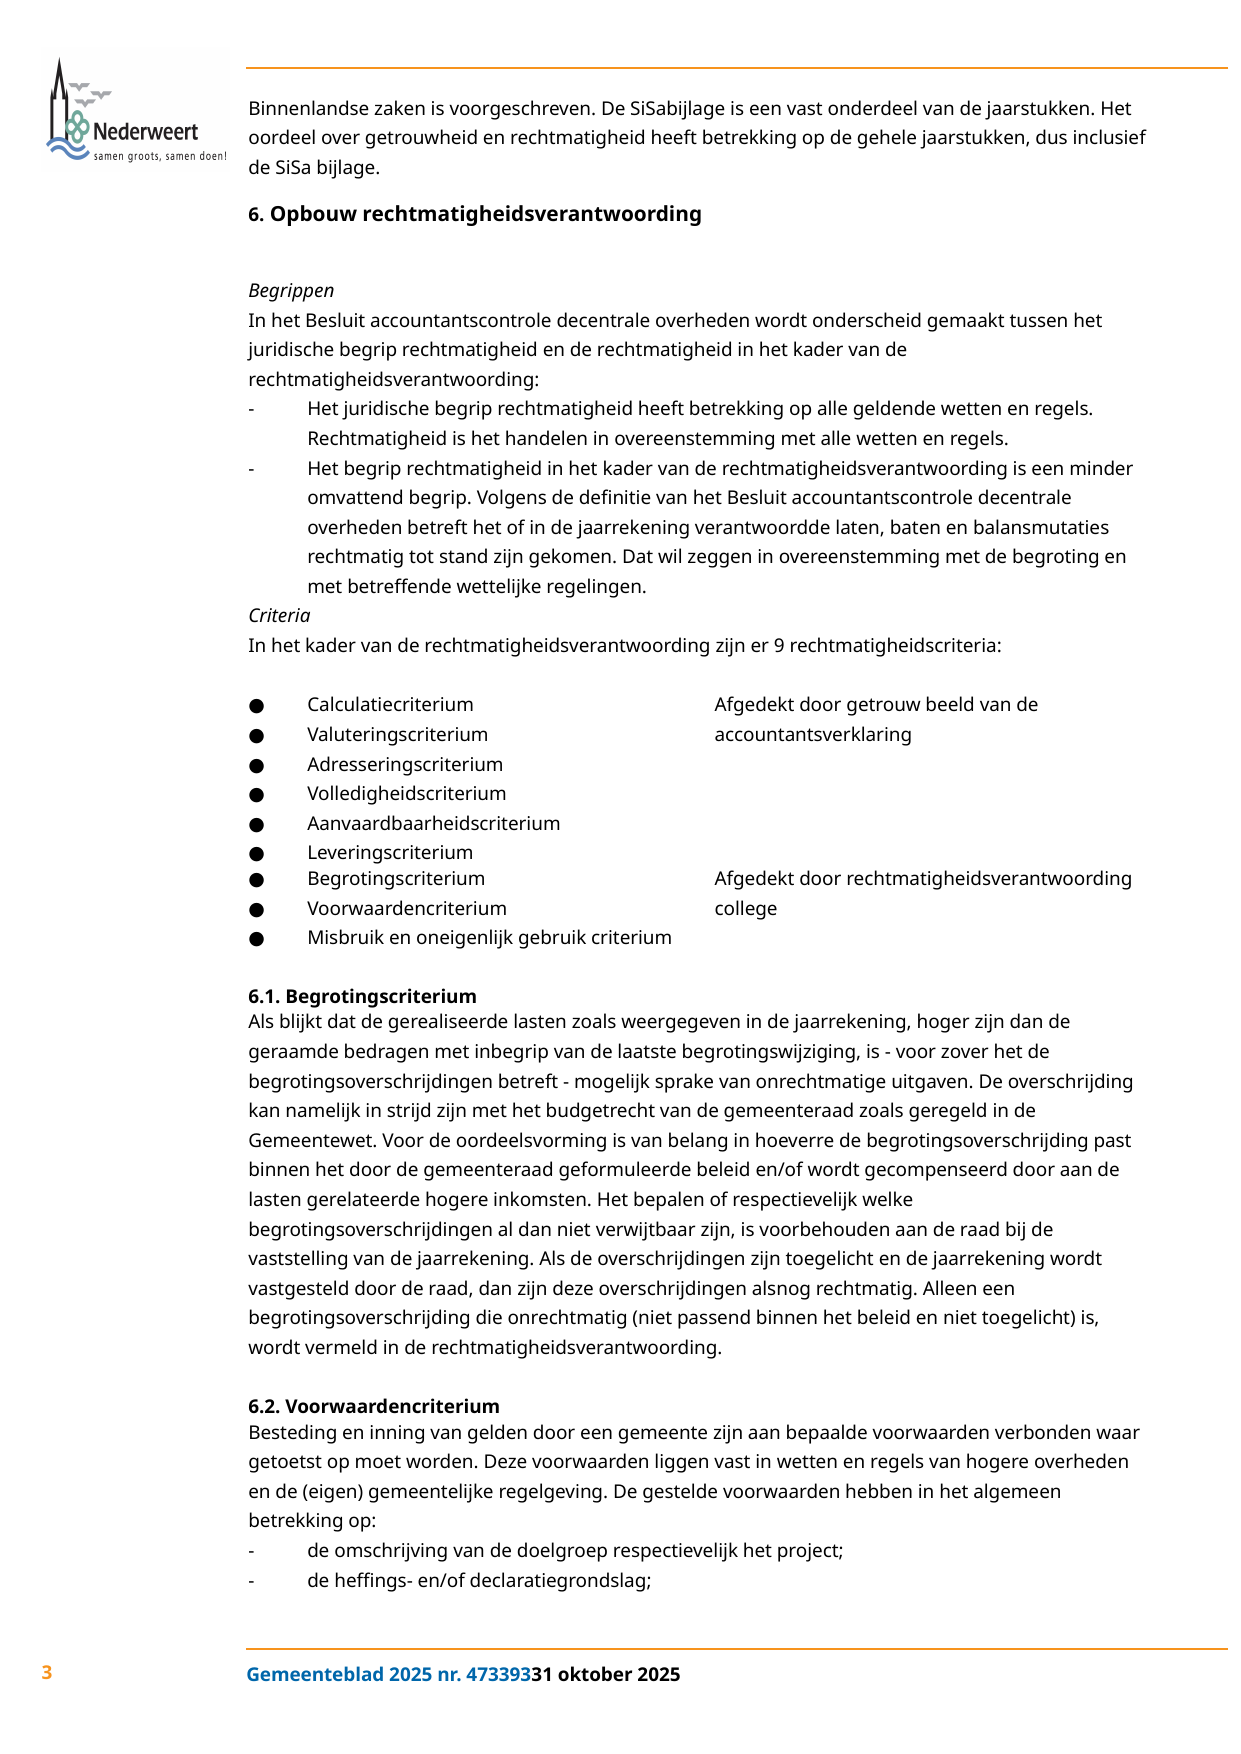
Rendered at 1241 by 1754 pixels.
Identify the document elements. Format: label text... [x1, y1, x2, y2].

list de omschrijving van de doelgroep respectievelijk het project; [248, 1537, 1152, 1563]
list Het begrip rechtmatigheid in het kader van de rechtmatigheidsverantwoording is een minder omvattend begrip. Volgens de definitie van het Besluit accountantscontrole decentrale overheden betreft het of in de jaarrekening verantwoordde laten, baten en balansmutaties rechtmatig tot stand zijn gekomen. Dat wil zeggen in overeenstemming met de begroting en met betreffende wettelijke regelingen. [248, 455, 1152, 599]
text In het kader van de rechtmatigheidsverantwoording zijn er 9 rechtmatigheidscriteria: [248, 632, 1152, 658]
text Binnenlandse zaken is voorgeschreven. De SiSabijlage is een vast onderdeel van de jaarstukken. Het oordeel over getrouwheid en rechtmatigheid heeft betrekking op de gehele jaarstukken, dus inclusief de SiSa bijlage. [248, 95, 1152, 180]
text begrotingsoverschrijdingen betreft - mogelijk sprake van onrechtmatige uitgaven. De overschrijding kan namelijk in strijd zijn met het budgetrecht van de gemeenteraad zoals geregeld in de Gemeentewet. Voor de oordeelsvorming is van belang in hoeverre de begrotingsoverschrijding past binnen het door de gemeenteraad geformuleerde beleid en/of wordt gecompenseerd door aan de lasten gerelateerde hogere inkomsten. Het bepalen of respectievelijk welke begrotingsoverschrijdingen al dan niet verwijtbaar zijn, is voorbehouden aan de raad bij de vaststelling van de jaarrekening. Als de overschrijdingen zijn toegelicht en de jaarrekening wordt vastgesteld door de raad, dan zijn deze overschrijdingen alsnog rechtmatig. Alleen een begrotingsoverschrijding die onrechtmatig (niet passend binnen het beleid en niet toegelicht) is, wordt vermeld in de rechtmatigheidsverantwoording. [248, 1068, 1152, 1360]
text In het Besluit accountantscontrole decentrale overheden wordt onderscheid gemaakt tussen het [248, 307, 1152, 333]
text Criteria [248, 603, 1152, 628]
text Als blijkt dat de gerealiseerde lasten zoals weergegeven in de jaarrekening, hoger zijn dan de geraamde bedragen met inbegrip van de laatste begrotingswijziging, is - voor zover het de [248, 1009, 1152, 1064]
text 6.1. Begrotingscriterium [248, 983, 1152, 1009]
list Het juridische begrip rechtmatigheid heeft betrekking op alle geldende wetten en regels. Rechtmatigheid is het handelen in overeenstemming met alle wetten en regels. [248, 396, 1152, 451]
text Besteding en inning van gelden door een gemeente zijn aan bepaalde voorwaarden verbonden waar getoetst op moet worden. Deze voorwaarden liggen vast in wetten en regels van hogere overheden en de (eigen) gemeentelijke regelgeving. De gestelde voorwaarden hebben in het algemeen betrekking op: [248, 1419, 1152, 1533]
picture [41, 47, 231, 172]
list de heffings- en/of declaratiegrondslag; [248, 1567, 1152, 1593]
text 6.2. Voorwaardencriterium [248, 1393, 1152, 1419]
table_cell Begrotingscriterium Voorwaardencriterium Misbruik en oneigenlijk gebruik criterium [248, 865, 714, 950]
text 6. Opbouw rechtmatigheidsverantwoording [248, 199, 1152, 228]
table_cell Afgedekt door rechtmatigheidsverantwoording college [714, 865, 1152, 950]
table_header Afgedekt door getrouw beeld van de accountantsverklaring [714, 692, 1152, 865]
text juridische begrip rechtmatigheid en de rechtmatigheid in het kader van de rechtmatigheidsverantwoording: [248, 336, 1152, 392]
table_header Calculatiecriterium Valuteringscriterium Adresseringscriterium Volledigheidscriterium Aanvaardbaarheidscriterium Leveringscriterium [248, 692, 714, 865]
text Begrippen [248, 277, 1152, 303]
